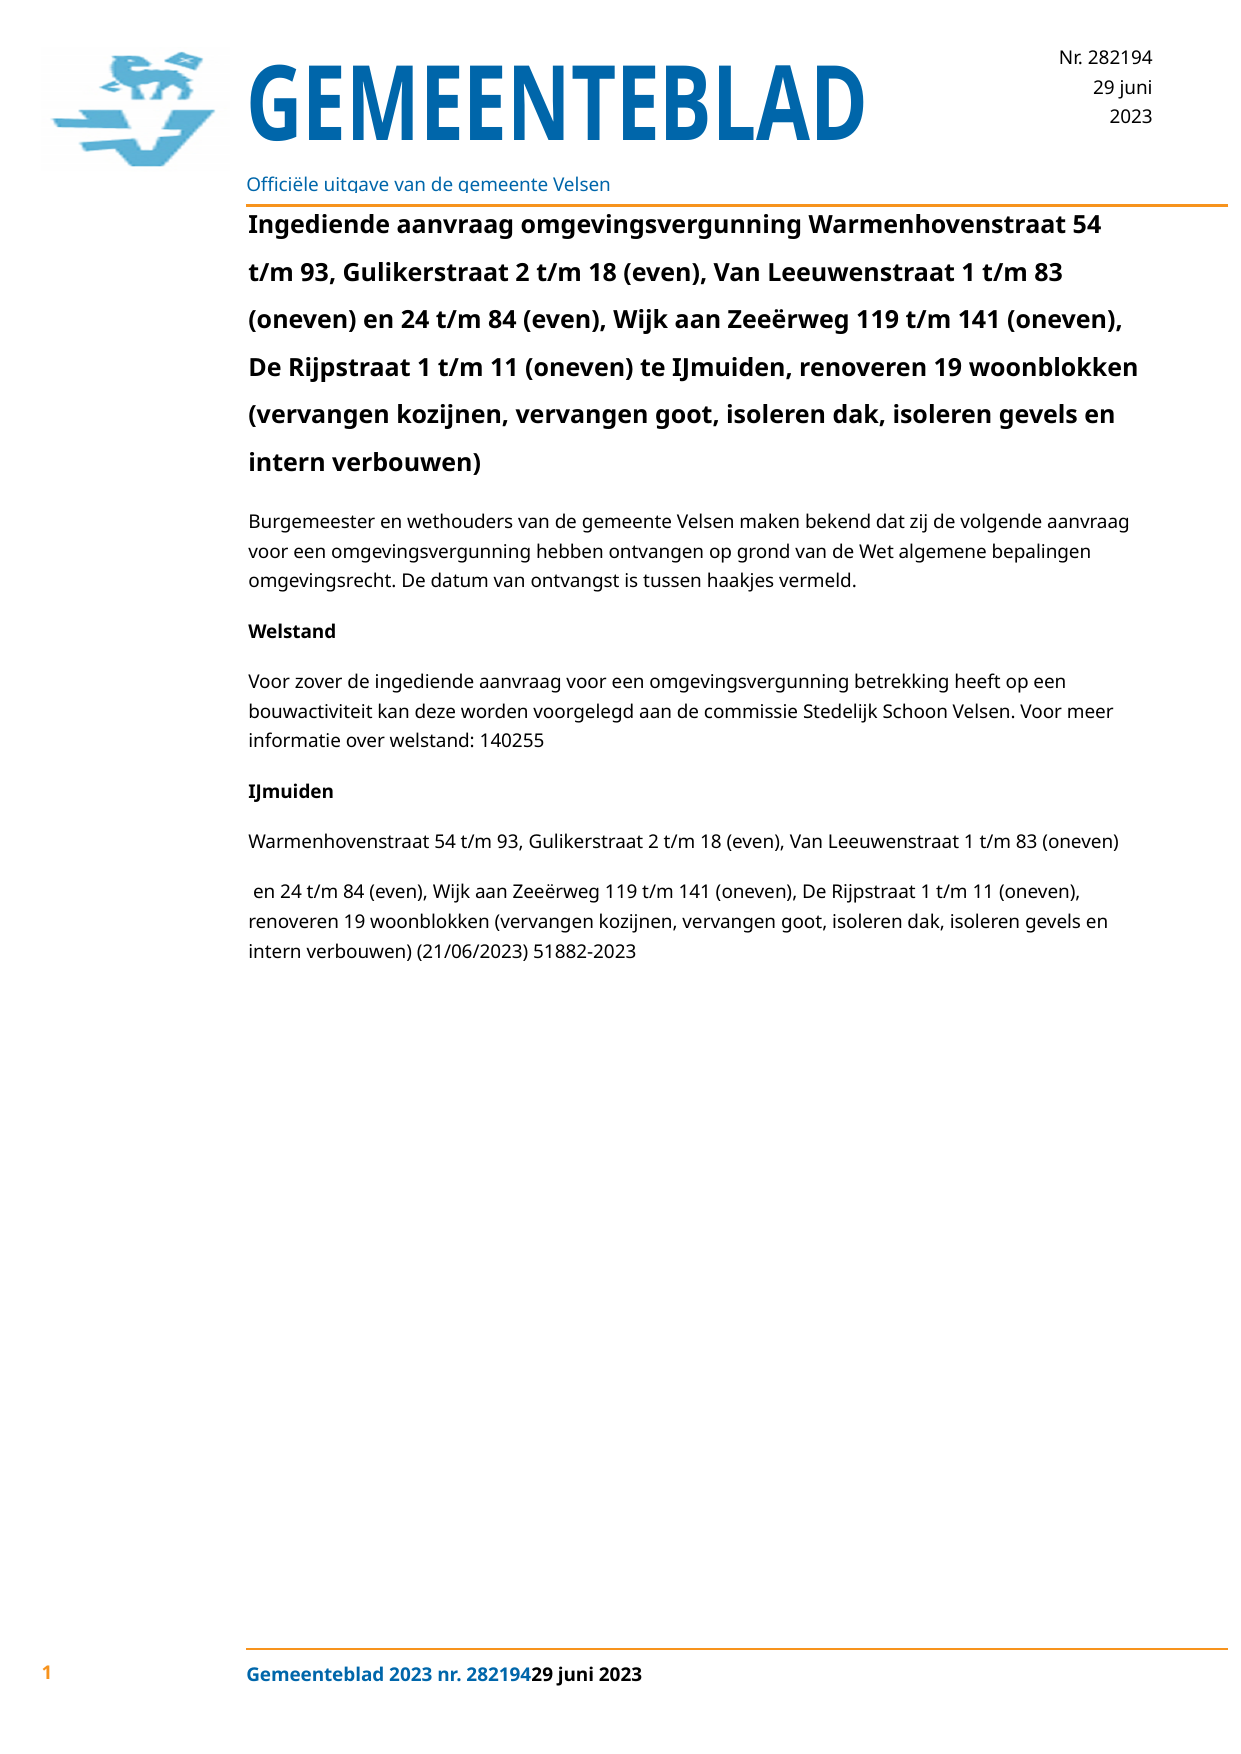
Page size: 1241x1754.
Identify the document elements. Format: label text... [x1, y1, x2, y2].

text en 24 t/m 84 (even), Wijk aan Zeeërweg 119 t/m 141 (oneven), De Rijpstraat 1 t/m 11 (oneven), renoveren 19 woonblokken (vervangen kozijnen, vervangen goot, isoleren dak, isoleren gevels en intern verbouwen) (21/06/2023) 51882-2023 [248, 879, 1152, 964]
text IJmuiden [248, 778, 1152, 804]
picture [41, 47, 231, 172]
text Voor zover de ingediende aanvraag voor een omgevingsvergunning betrekking heeft op een bouwactiviteit kan deze worden voorgelegd aan de commissie Stedelijk Schoon Velsen. Voor meer informatie over welstand: 140255 [248, 668, 1152, 753]
text Welstand [248, 618, 1152, 644]
text Warmenhovenstraat 54 t/m 93, Gulikerstraat 2 t/m 18 (even), Van Leeuwenstraat 1 t/m 83 (oneven) [248, 828, 1152, 854]
text Burgemeester en wethouders van de gemeente Velsen maken bekend dat zij de volgende aanvraag voor een omgevingsvergunning hebben ontvangen op grond van de Wet algemene bepalingen omgevingsrecht. De datum van ontvangst is tussen haakjes vermeld. [248, 508, 1152, 593]
text Ingediende aanvraag omgevingsvergunning Warmenhovenstraat 54 t/m 93, Gulikerstraat 2 t/m 18 (even), Van Leeuwenstraat 1 t/m 83 (oneven) en 24 t/m 84 (even), Wijk aan Zeeërweg 119 t/m 141 (oneven), De Rijpstraat 1 t/m 11 (oneven) te IJmuiden, renoveren 19 woonblokken (vervangen kozijnen, vervangen goot, isoleren dak, isoleren gevels en intern verbouwen) [248, 207, 1152, 479]
